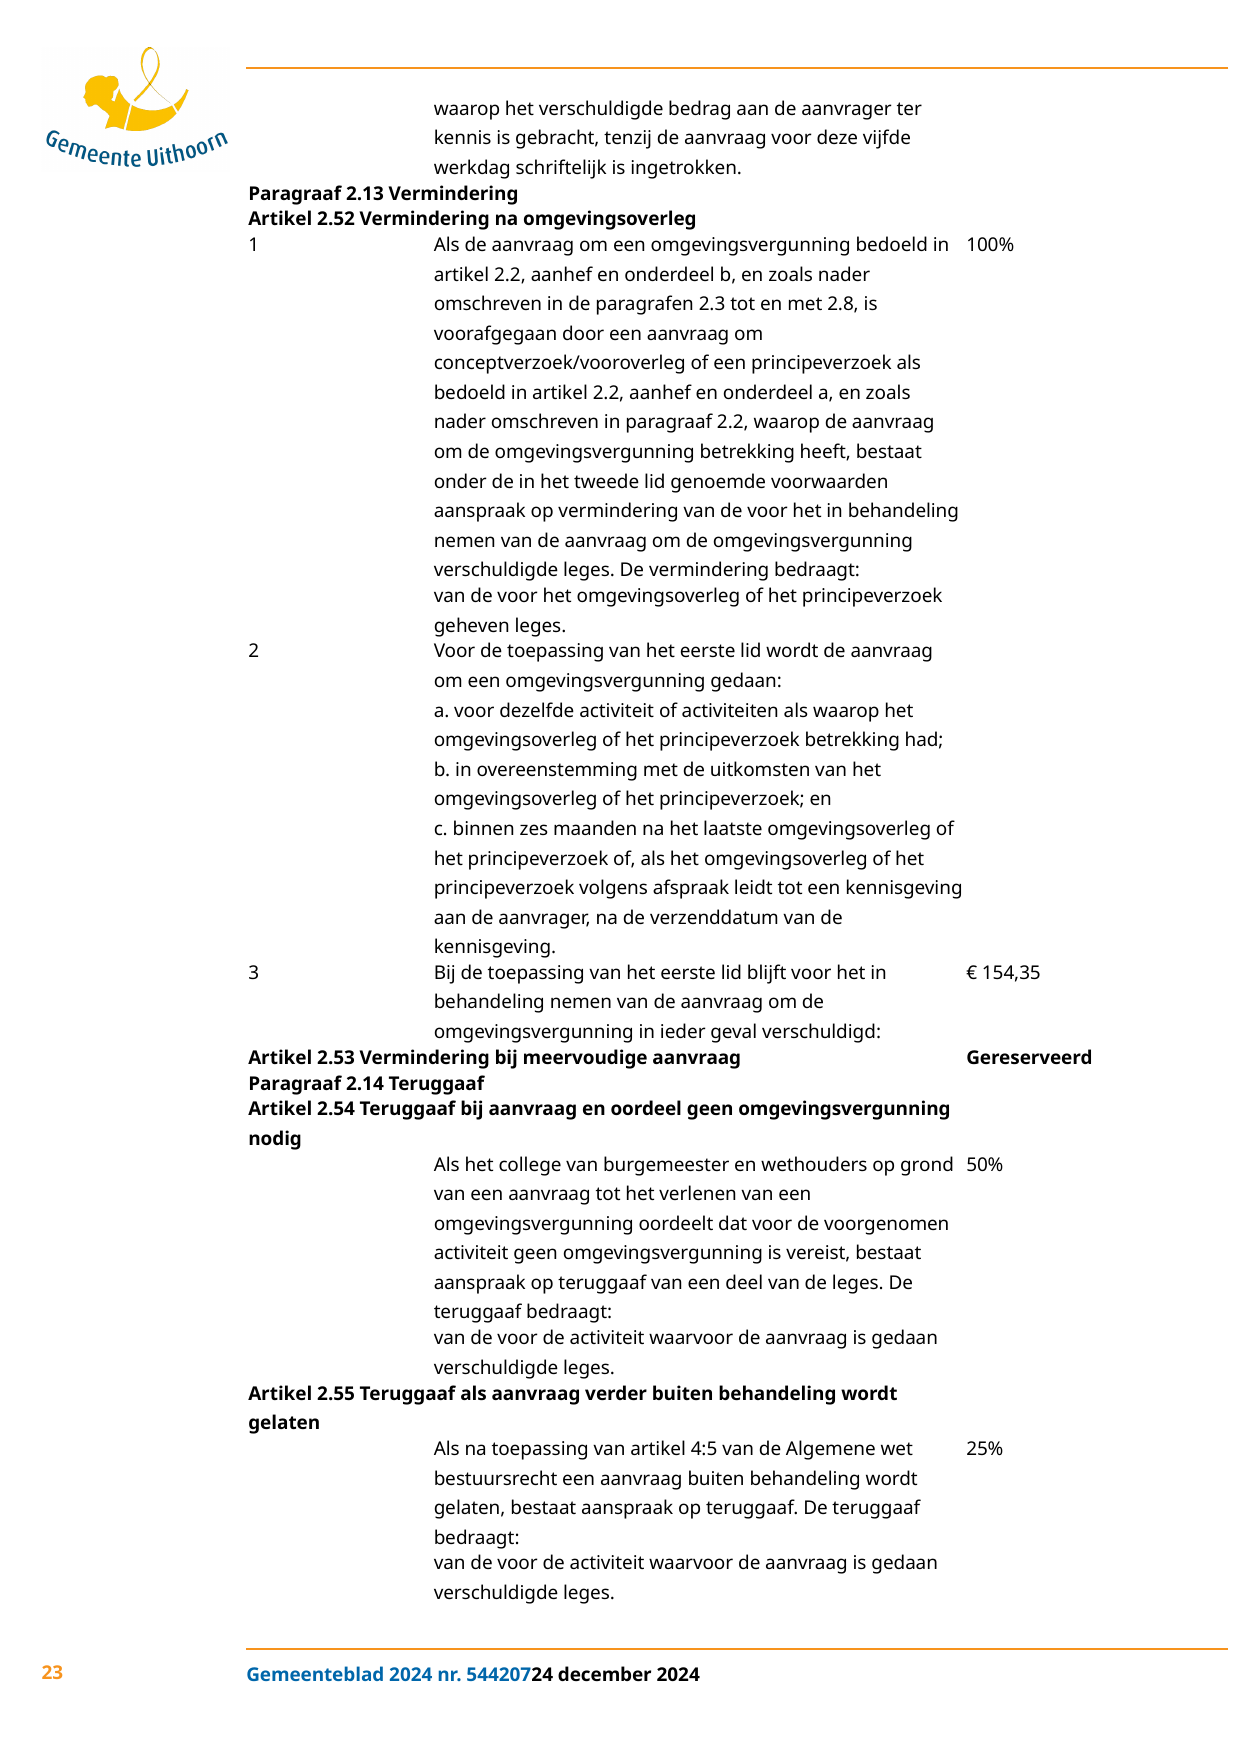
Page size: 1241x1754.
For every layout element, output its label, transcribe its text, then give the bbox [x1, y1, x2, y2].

table_cell Als de aanvraag om een omgevingsvergunning bedoeld in artikel 2.2, aanhef en onderdeel b, en zoals nader omschreven in de paragrafen 2.3 tot en met 2.8, is voorafgegaan door een aanvraag om conceptverzoek/vooroverleg of een principeverzoek als bedoeld in artikel 2.2, aanhef en onderdeel a, en zoals nader omschreven in paragraaf 2.2, waarop de aanvraag om de omgevingsvergunning betrekking heeft, bestaat onder de in het tweede lid genoemde voorwaarden aanspraak op vermindering van de voor het in behandeling nemen van de aanvraag om de omgevingsvergunning verschuldigde leges. De vermindering bedraagt: [434, 231, 966, 582]
table_cell waarop het verschuldigde bedrag aan de aanvrager ter kennis is gebracht, tenzij de aanvraag voor deze vijfde werkdag schriftelijk is ingetrokken. [434, 95, 966, 180]
table_cell € 154,35 [966, 959, 1152, 1044]
table_cell [248, 1325, 433, 1380]
table_cell [966, 638, 1152, 959]
table_cell [248, 1550, 433, 1605]
table_cell 1 [248, 231, 433, 582]
table_cell [966, 582, 1152, 638]
table_cell Bij de toepassing van het eerste lid blijft voor het in behandeling nemen van de aanvraag om de omgevingsvergunning in ieder geval verschuldigd: [434, 959, 966, 1044]
table_cell Artikel 2.55 Teruggaaf als aanvraag verder buiten behandeling wordt gelaten [248, 1380, 966, 1435]
table_cell 100% [966, 231, 1152, 582]
table_cell 2 [248, 638, 433, 959]
table_cell Als na toepassing van artikel 4:5 van de Algemene wet bestuursrecht een aanvraag buiten behandeling wordt gelaten, bestaat aanspraak op teruggaaf. De teruggaaf bedraagt: [434, 1435, 966, 1549]
table_cell [248, 1151, 433, 1324]
table_cell [248, 1435, 433, 1549]
table_cell 50% [966, 1151, 1152, 1324]
table_cell [966, 1550, 1152, 1605]
table_cell Als het college van burgemeester en wethouders op grond van een aanvraag tot het verlenen van een omgevingsvergunning oordeelt dat voor de voorgenomen activiteit geen omgevingsvergunning is vereist, bestaat aanspraak op teruggaaf van een deel van de leges. De teruggaaf bedraagt: [434, 1151, 966, 1324]
table_cell [966, 95, 1152, 180]
table_cell [966, 1096, 1152, 1151]
table_cell [966, 205, 1152, 231]
table_cell Paragraaf 2.13 Vermindering [248, 180, 966, 205]
table_cell van de voor het omgevingsoverleg of het principeverzoek geheven leges. [434, 582, 966, 638]
table_cell Gereserveerd [966, 1044, 1152, 1070]
table_cell van de voor de activiteit waarvoor de aanvraag is gedaan verschuldigde leges. [434, 1550, 966, 1605]
picture [41, 47, 231, 172]
table_cell 25% [966, 1435, 1152, 1549]
table_cell Voor de toepassing van het eerste lid wordt de aanvraag om een omgevingsvergunning gedaan: a. voor dezelfde activiteit of activiteiten als waarop het omgevingsoverleg of het principeverzoek betrekking had; b. in overeenstemming met de uitkomsten van het omgevingsoverleg of het principeverzoek; en c. binnen zes maanden na het laatste omgevingsoverleg of het principeverzoek of, als het omgevingsoverleg of het principeverzoek volgens afspraak leidt tot een kennisgeving aan de aanvrager, na de verzenddatum van de kennisgeving. [434, 638, 966, 959]
table_cell Paragraaf 2.14 Teruggaaf [248, 1070, 966, 1096]
table_cell Artikel 2.52 Vermindering na omgevingsoverleg [248, 205, 966, 231]
table_cell [248, 95, 433, 180]
table_cell [966, 1325, 1152, 1380]
table_cell [966, 1380, 1152, 1435]
table_cell Artikel 2.54 Teruggaaf bij aanvraag en oordeel geen omgevingsvergunning nodig [248, 1096, 966, 1151]
table_cell 3 [248, 959, 433, 1044]
table_cell [966, 1070, 1152, 1096]
table_cell Artikel 2.53 Vermindering bij meervoudige aanvraag [248, 1044, 966, 1070]
table_cell [248, 582, 433, 638]
table_cell [966, 180, 1152, 205]
table_cell van de voor de activiteit waarvoor de aanvraag is gedaan verschuldigde leges. [434, 1325, 966, 1380]
